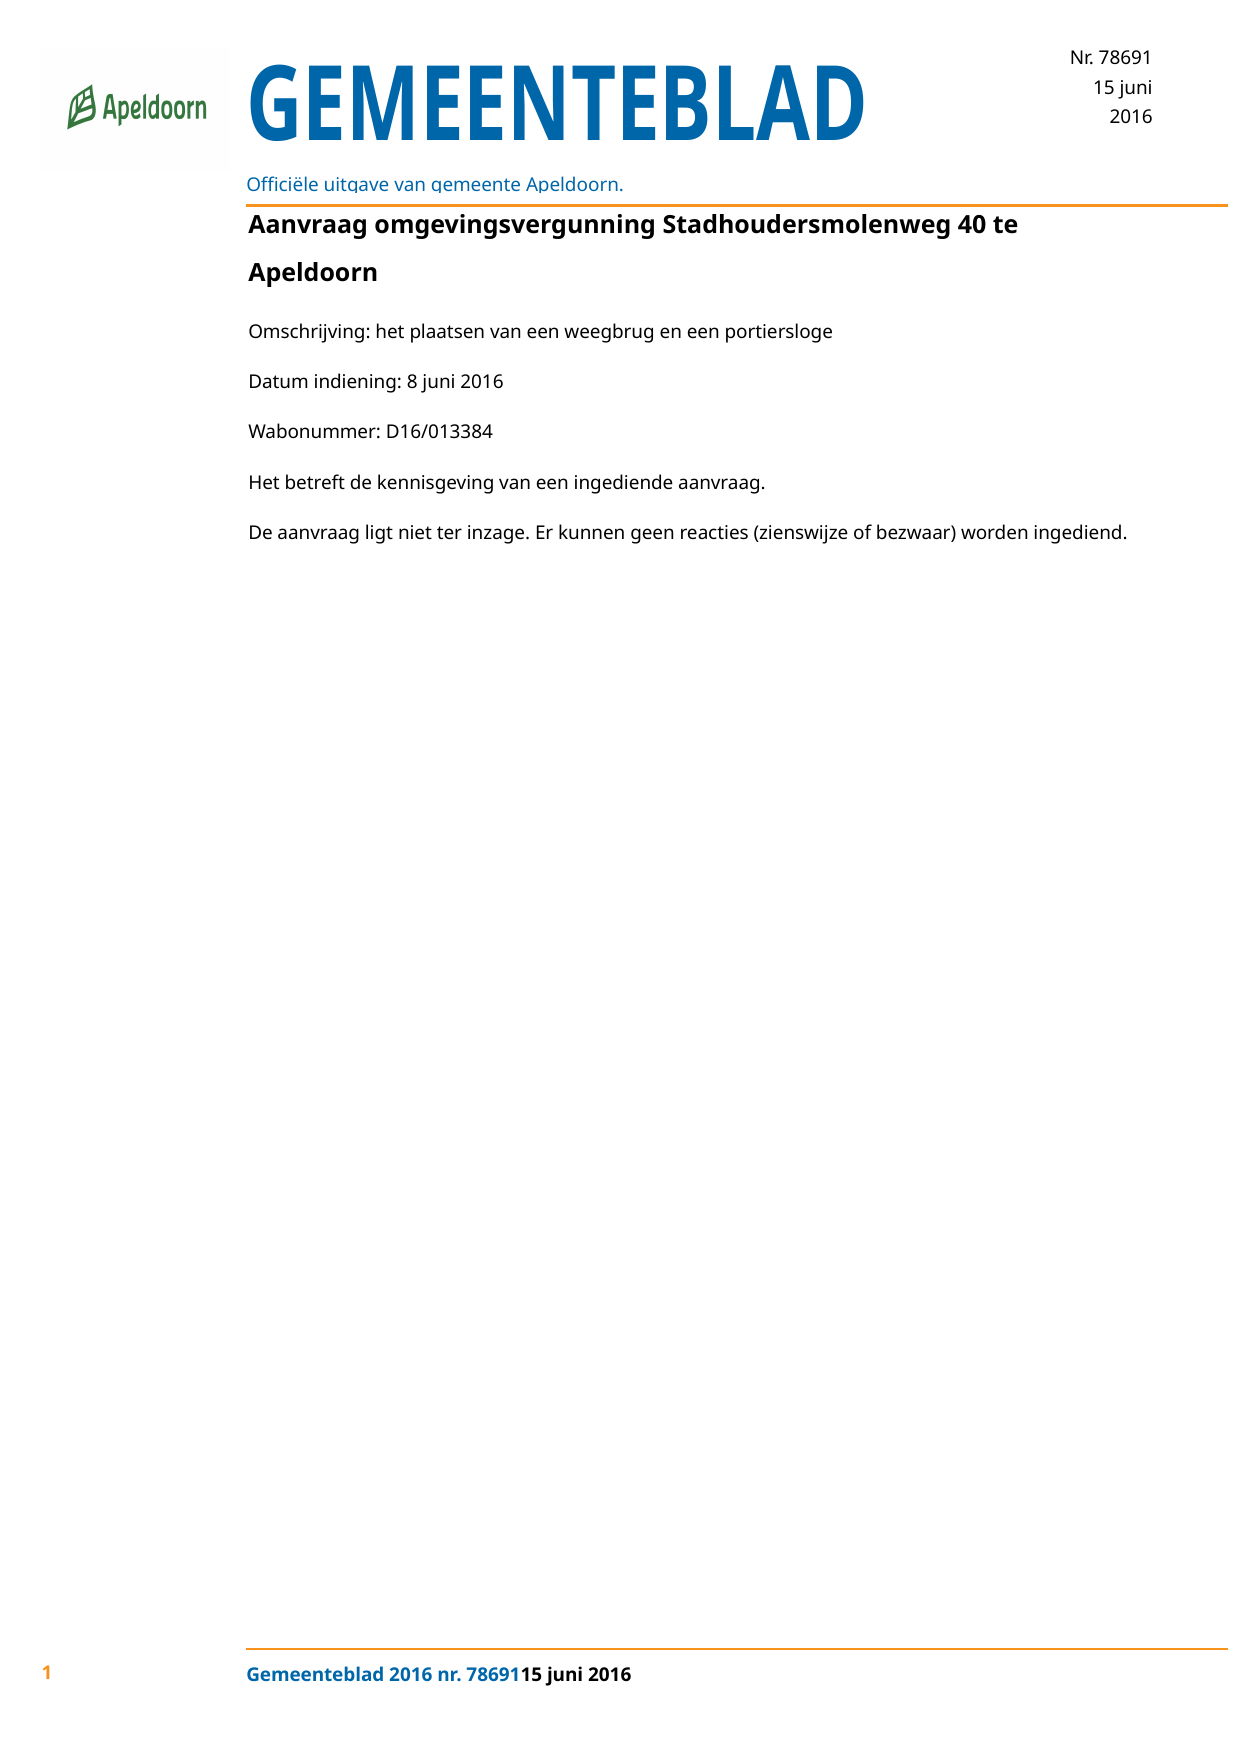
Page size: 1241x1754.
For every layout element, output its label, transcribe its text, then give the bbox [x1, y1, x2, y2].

text Aanvraag omgevingsvergunning Stadhoudersmolenweg 40 te Apeldoorn [248, 207, 1152, 288]
text Wabonummer: D16/013384 [248, 419, 1152, 444]
text Het betreft de kennisgeving van een ingediende aanvraag. [248, 469, 1152, 495]
text Omschrijving: het plaatsen van een weegbrug en een portiersloge [248, 318, 1152, 344]
picture [41, 47, 231, 172]
text De aanvraag ligt niet ter inzage. Er kunnen geen reacties (zienswijze of bezwaar) worden ingediend. [248, 519, 1152, 545]
text Datum indiening: 8 juni 2016 [248, 368, 1152, 394]
